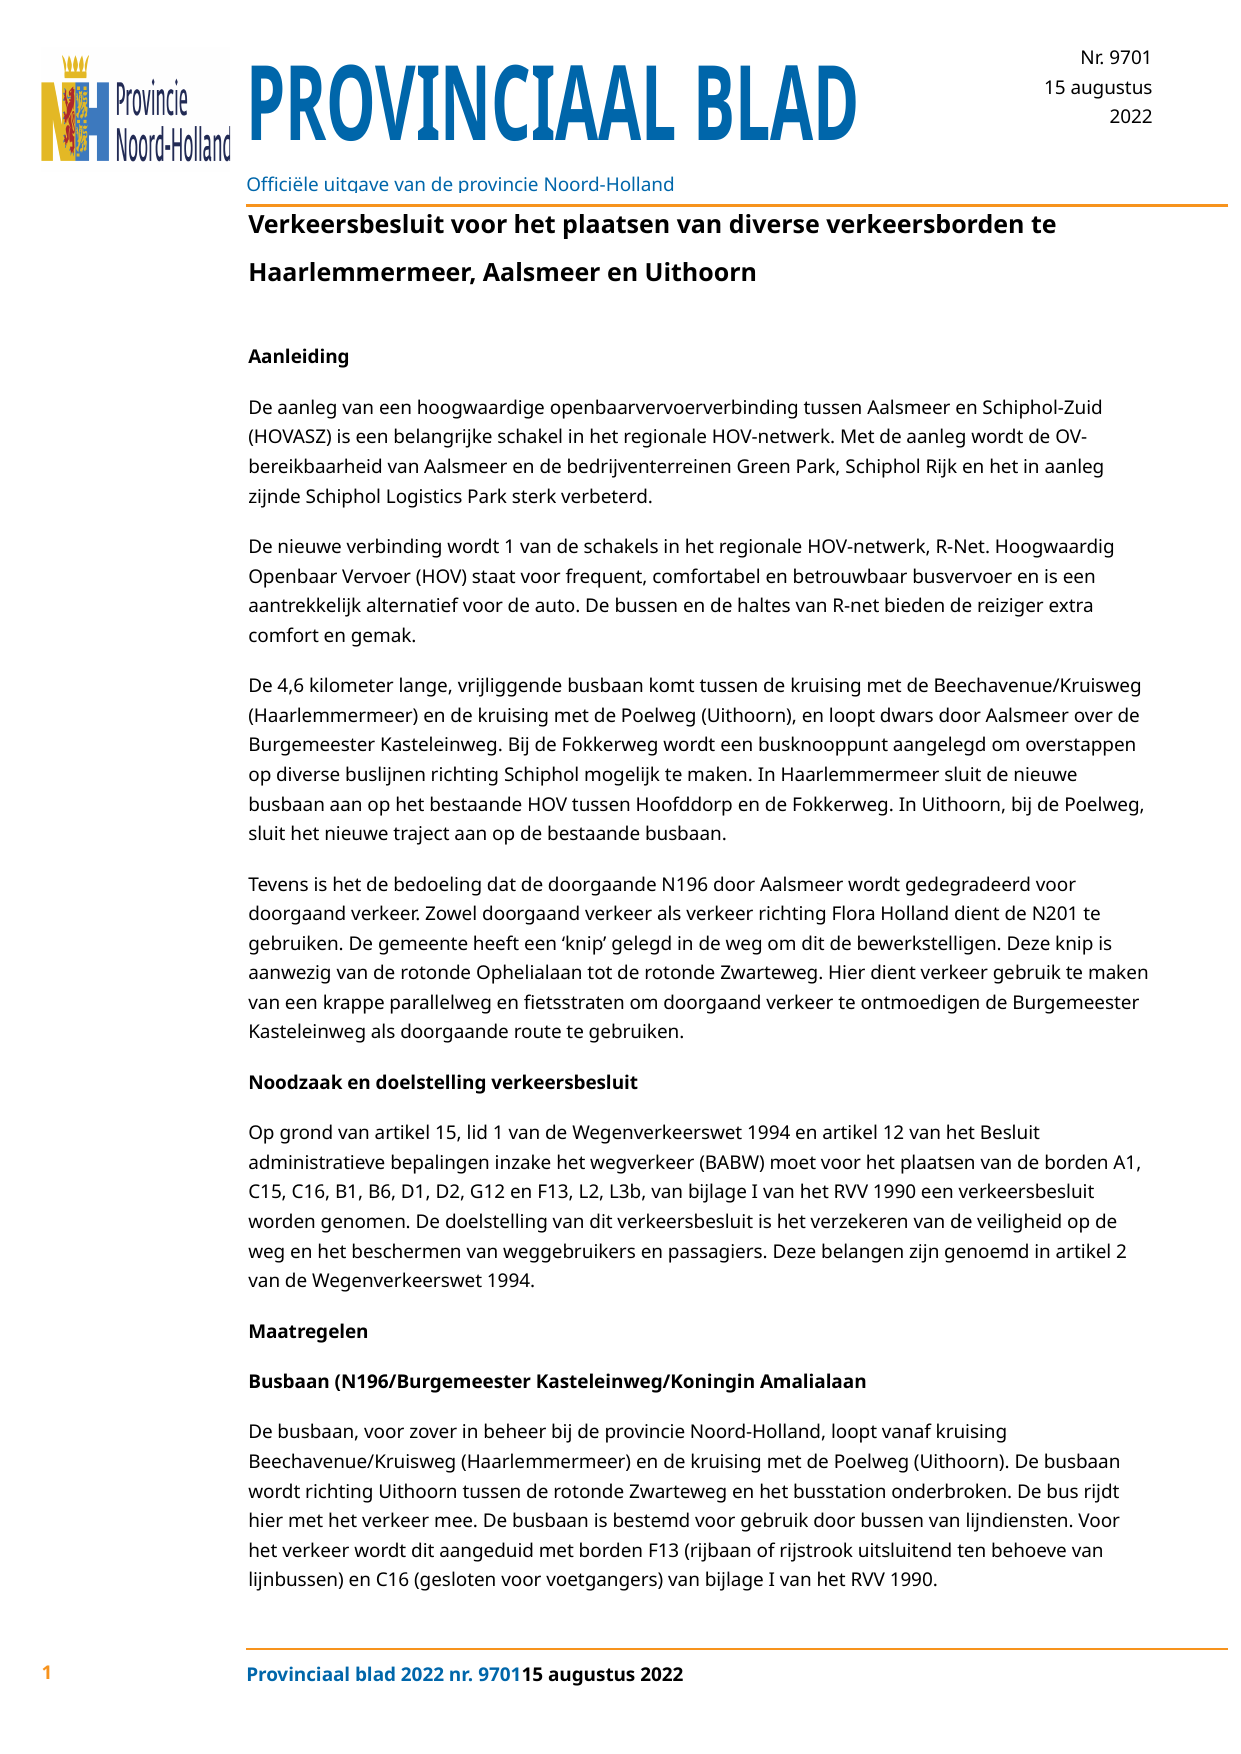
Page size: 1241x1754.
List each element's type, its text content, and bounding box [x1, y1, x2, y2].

text Maatregelen [248, 1318, 1152, 1343]
text De aanleg van een hoogwaardige openbaarvervoerverbinding tussen Aalsmeer en Schiphol-Zuid (HOVASZ) is een belangrijke schakel in het regionale HOV-netwerk. Met de aanleg wordt de OV-bereikbaarheid van Aalsmeer en de bedrijventerreinen Green Park, Schiphol Rijk en het in aanleg zijnde Schiphol Logistics Park sterk verbeterd. [248, 394, 1152, 508]
text Busbaan (N196/Burgemeester Kasteleinweg/Koningin Amalialaan [248, 1368, 1152, 1394]
text De nieuwe verbinding wordt 1 van de schakels in het regionale HOV-netwerk, R-Net. Hoogwaardig Openbaar Vervoer (HOV) staat voor frequent, comfortabel en betrouwbaar busvervoer en is een aantrekkelijk alternatief voor de auto. De bussen en de haltes van R-net bieden de reiziger extra comfort en gemak. [248, 533, 1152, 648]
text Noodzaak en doelstelling verkeersbesluit [248, 1069, 1152, 1095]
text Tevens is het de bedoeling dat de doorgaande N196 door Aalsmeer wordt gedegradeerd voor doorgaand verkeer. Zowel doorgaand verkeer als verkeer richting Flora Holland dient de N201 te gebruiken. De gemeente heeft een ‘knip’ gelegd in de weg om dit de bewerkstelligen. Deze knip is aanwezig van de rotonde Ophelialaan tot de rotonde Zwarteweg. Hier dient verkeer gebruik te maken van een krappe parallelweg en fietsstraten om doorgaand verkeer te ontmoedigen de Burgemeester Kasteleinweg als doorgaande route te gebruiken. [248, 871, 1152, 1044]
text Verkeersbesluit voor het plaatsen van diverse verkeersborden te Haarlemmermeer, Aalsmeer en Uithoorn [248, 207, 1152, 288]
text Aanleiding [248, 344, 1152, 369]
picture [41, 47, 231, 172]
text De 4,6 kilometer lange, vrijliggende busbaan komt tussen de kruising met de Beechavenue/Kruisweg (Haarlemmermeer) en de kruising met de Poelweg (Uithoorn), en loopt dwars door Aalsmeer over de Burgemeester Kasteleinweg. Bij de Fokkerweg wordt een busknooppunt aangelegd om overstappen op diverse buslijnen richting Schiphol mogelijk te maken. In Haarlemmermeer sluit de nieuwe busbaan aan op het bestaande HOV tussen Hoofddorp en de Fokkerweg. In Uithoorn, bij de Poelweg, sluit het nieuwe traject aan op de bestaande busbaan. [248, 672, 1152, 846]
text Op grond van artikel 15, lid 1 van de Wegenverkeerswet 1994 en artikel 12 van het Besluit administratieve bepalingen inzake het wegverkeer (BABW) moet voor het plaatsen van de borden A1, C15, C16, B1, B6, D1, D2, G12 en F13, L2, L3b, van bijlage I van het RVV 1990 een verkeersbesluit worden genomen. De doelstelling van dit verkeersbesluit is het verzekeren van de veiligheid op de weg en het beschermen van weggebruikers en passagiers. Deze belangen zijn genoemd in artikel 2 van de Wegenverkeerswet 1994. [248, 1119, 1152, 1293]
text De busbaan, voor zover in beheer bij de provincie Noord-Holland, loopt vanaf kruising Beechavenue/Kruisweg (Haarlemmermeer) en de kruising met de Poelweg (Uithoorn). De busbaan wordt richting Uithoorn tussen de rotonde Zwarteweg en het busstation onderbroken. De bus rijdt hier met het verkeer mee. De busbaan is bestemd voor gebruik door bussen van lijndiensten. Voor het verkeer wordt dit aangeduid met borden F13 (rijbaan of rijstrook uitsluitend ten behoeve van lijnbussen) en C16 (gesloten voor voetgangers) van bijlage I van het RVV 1990. [248, 1419, 1152, 1592]
